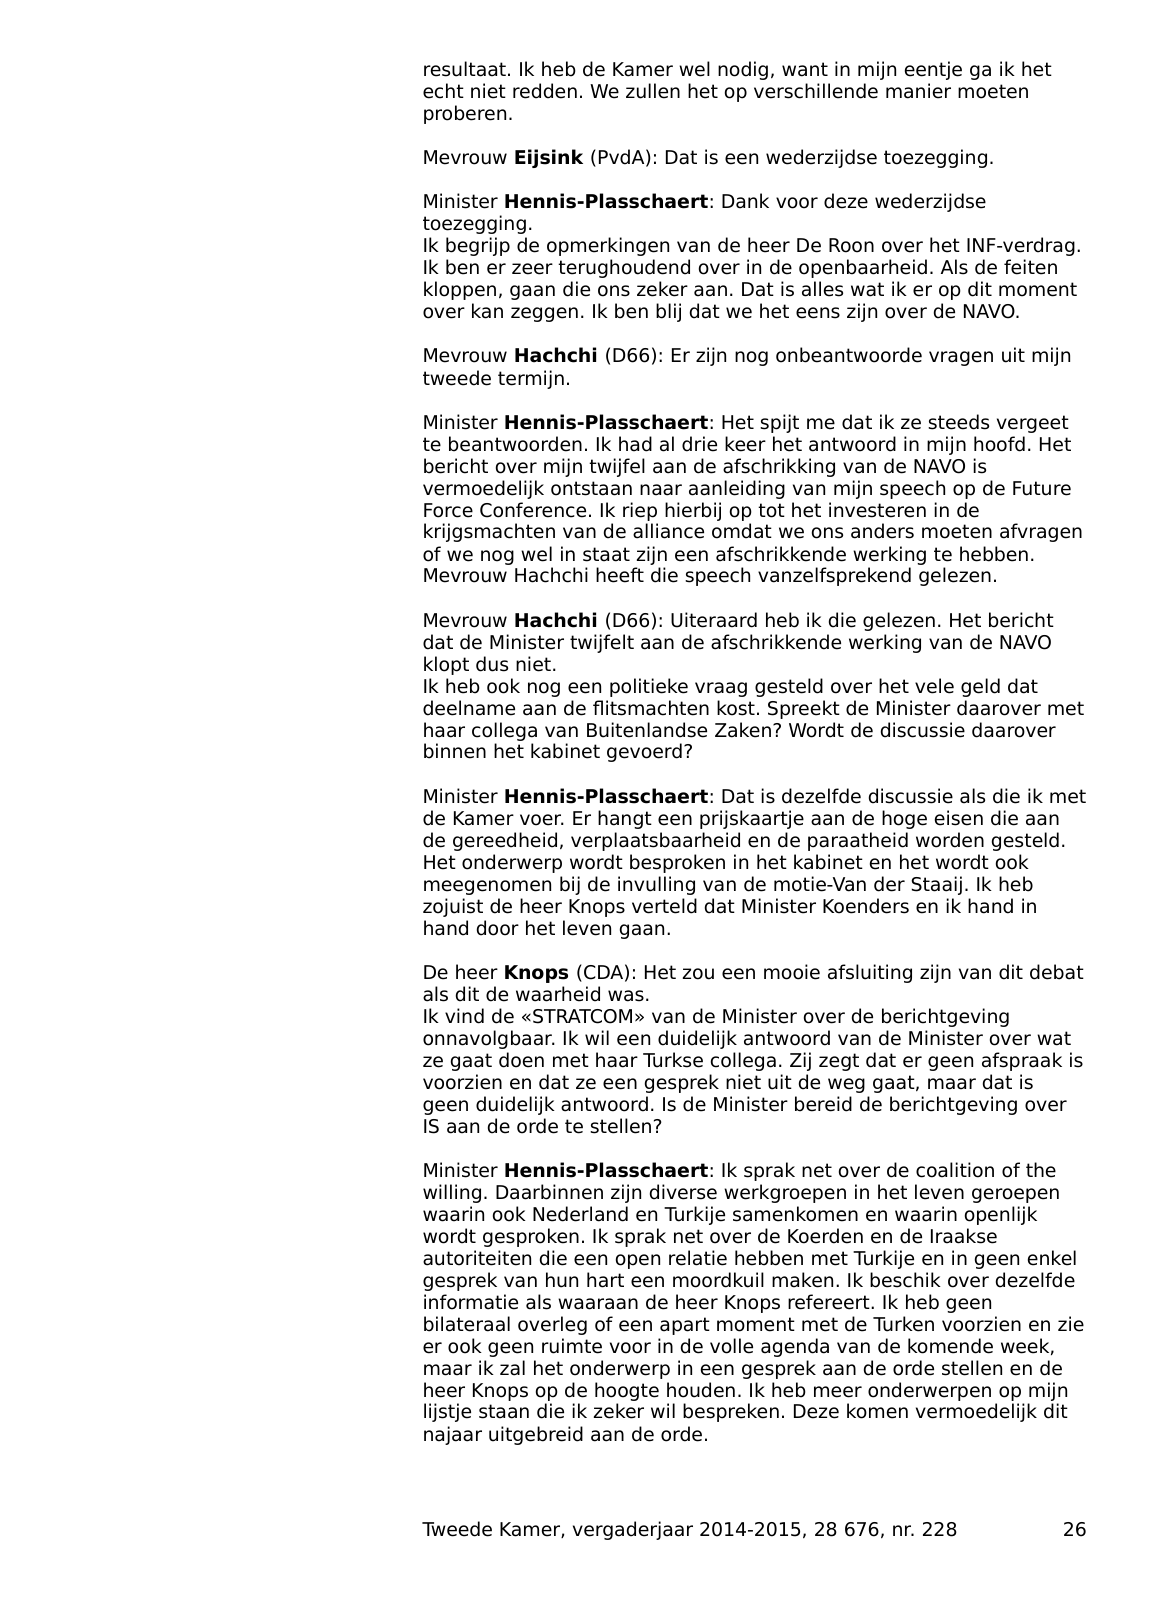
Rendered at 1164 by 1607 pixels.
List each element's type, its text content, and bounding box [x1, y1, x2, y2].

text resultaat. Ik heb de Kamer wel nodig, want in mijn eentje ga ik het echt niet redden. We zullen het op verschillende manier moeten proberen. [422, 59, 1087, 125]
text Minister Hennis-Plasschaert: Ik sprak net over de coalition of the willing. Daarbinnen zijn diverse werkgroepen in het leven geroepen waarin ook Nederland en Turkije samenkomen en waarin openlijk wordt gesproken. Ik sprak net over de Koerden en de Iraakse autoriteiten die een open relatie hebben met Turkije en in geen enkel gesprek van hun hart een moordkuil maken. Ik beschik over dezelfde informatie als waaraan de heer Knops refereert. Ik heb geen bilateraal overleg of een apart moment met de Turken voorzien en zie er ook geen ruimte voor in de volle agenda van de komende week, maar ik zal het onderwerp in een gesprek aan de orde stellen en de heer Knops op de hoogte houden. Ik heb meer onderwerpen op mijn lijstje staan die ik zeker wil bespreken. Deze komen vermoedelijk dit najaar uitgebreid aan de orde. [422, 1160, 1087, 1445]
text Mevrouw Eijsink (PvdA): Dat is een wederzijdse toezegging. [422, 147, 1087, 169]
text Mevrouw Hachchi (D66): Er zijn nog onbeantwoorde vragen uit mijn tweede termijn. [422, 345, 1087, 389]
text Mevrouw Hachchi (D66): Uiteraard heb ik die gelezen. Het bericht dat de Minister twijfelt aan de afschrikkende werking van de NAVO klopt dus niet. [422, 609, 1087, 676]
text Minister Hennis-Plasschaert: Het spijt me dat ik ze steeds vergeet te beantwoorden. Ik had al drie keer het antwoord in mijn hoofd. Het bericht over mijn twijfel aan de afschrikking van de NAVO is vermoedelijk ontstaan naar aanleiding van mijn speech op de Future Force Conference. Ik riep hierbij op tot het investeren in de krijgsmachten van de alliance omdat we ons anders moeten afvragen of we nog wel in staat zijn een afschrikkende werking te hebben. Mevrouw Hachchi heeft die speech vanzelfsprekend gelezen. [422, 412, 1087, 587]
text Ik heb ook nog een politieke vraag gesteld over het vele geld dat deelname aan de flitsmachten kost. Spreekt de Minister daarover met haar collega van Buitenlandse Zaken? Wordt de discussie daarover binnen het kabinet gevoerd? [422, 676, 1087, 763]
text Minister Hennis-Plasschaert: Dat is dezelfde discussie als die ik met de Kamer voer. Er hangt een prijskaartje aan de hoge eisen die aan de gereedheid, verplaatsbaarheid en de paraatheid worden gesteld. Het onderwerp wordt besproken in het kabinet en het wordt ook meegenomen bij de invulling van de motie-Van der Staaij. Ik heb zojuist de heer Knops verteld dat Minister Koenders en ik hand in hand door het leven gaan. [422, 786, 1087, 939]
text Minister Hennis-Plasschaert: Dank voor deze wederzijdse toezegging. [422, 191, 1087, 235]
text De heer Knops (CDA): Het zou een mooie afsluiting zijn van dit debat als dit de waarheid was. [422, 962, 1087, 1006]
text Ik vind de «STRATCOM» van de Minister over de berichtgeving onnavolgbaar. Ik wil een duidelijk antwoord van de Minister over wat ze gaat doen met haar Turkse collega. Zij zegt dat er geen afspraak is voorzien en dat ze een gesprek niet uit de weg gaat, maar dat is geen duidelijk antwoord. Is de Minister bereid de berichtgeving over IS aan de orde te stellen? [422, 1006, 1087, 1137]
text Ik begrijp de opmerkingen van de heer De Roon over het INF-verdrag. Ik ben er zeer terughoudend over in de openbaarheid. Als de feiten kloppen, gaan die ons zeker aan. Dat is alles wat ik er op dit moment over kan zeggen. Ik ben blij dat we het eens zijn over de NAVO. [422, 235, 1087, 323]
